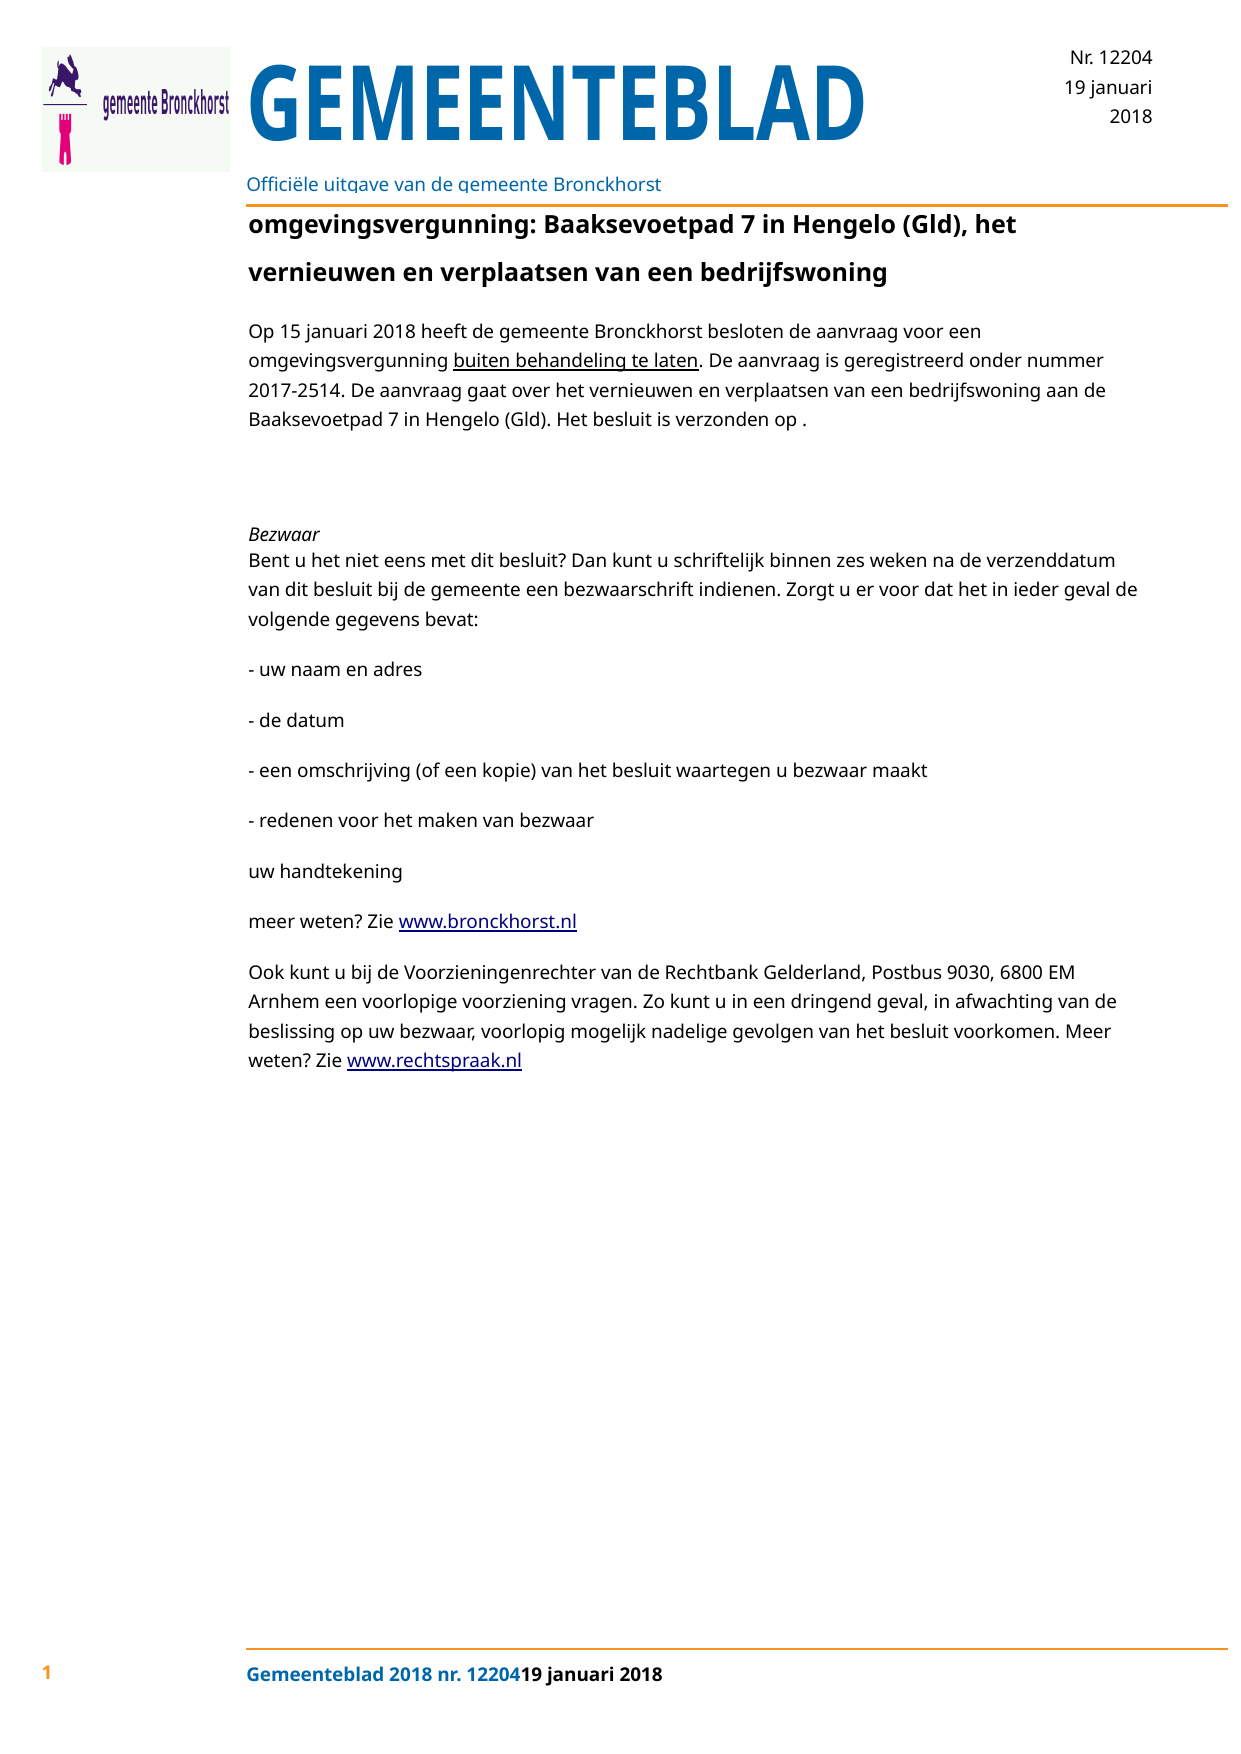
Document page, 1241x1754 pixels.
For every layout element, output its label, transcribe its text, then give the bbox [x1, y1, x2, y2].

text meer weten? Zie www.bronckhorst.nl [248, 908, 1152, 934]
text Bezwaar [248, 521, 1152, 547]
text Op 15 januari 2018 heeft de gemeente Bronckhorst besloten de aanvraag voor een omgevingsvergunning buiten behandeling te laten. De aanvraag is geregistreerd onder nummer 2017-2514. De aanvraag gaat over het vernieuwen en verplaatsen van een bedrijfswoning aan de Baaksevoetpad 7 in Hengelo (Gld). Het besluit is verzonden op . [248, 318, 1152, 432]
text Ook kunt u bij de Voorzieningenrechter van de Rechtbank Gelderland, Postbus 9030, 6800 EM Arnhem een voorlopige voorziening vragen. Zo kunt u in een dringend geval, in afwachting van de beslissing op uw bezwaar, voorlopig mogelijk nadelige gevolgen van het besluit voorkomen. Meer weten? Zie www.rechtspraak.nl [248, 959, 1152, 1073]
text - redenen voor het maken van bezwaar [248, 808, 1152, 833]
text - uw naam en adres [248, 656, 1152, 682]
text - een omschrijving (of een kopie) van het besluit waartegen u bezwaar maakt [248, 757, 1152, 783]
text Bent u het niet eens met dit besluit? Dan kunt u schriftelijk binnen zes weken na de verzenddatum van dit besluit bij de gemeente een bezwaarschrift indienen. Zorgt u er voor dat het in ieder geval de volgende gegevens bevat: [248, 547, 1152, 632]
text omgevingsvergunning: Baaksevoetpad 7 in Hengelo (Gld), het vernieuwen en verplaatsen van een bedrijfswoning [248, 207, 1152, 288]
text uw handtekening [248, 858, 1152, 884]
picture [41, 47, 231, 172]
text - de datum [248, 707, 1152, 732]
